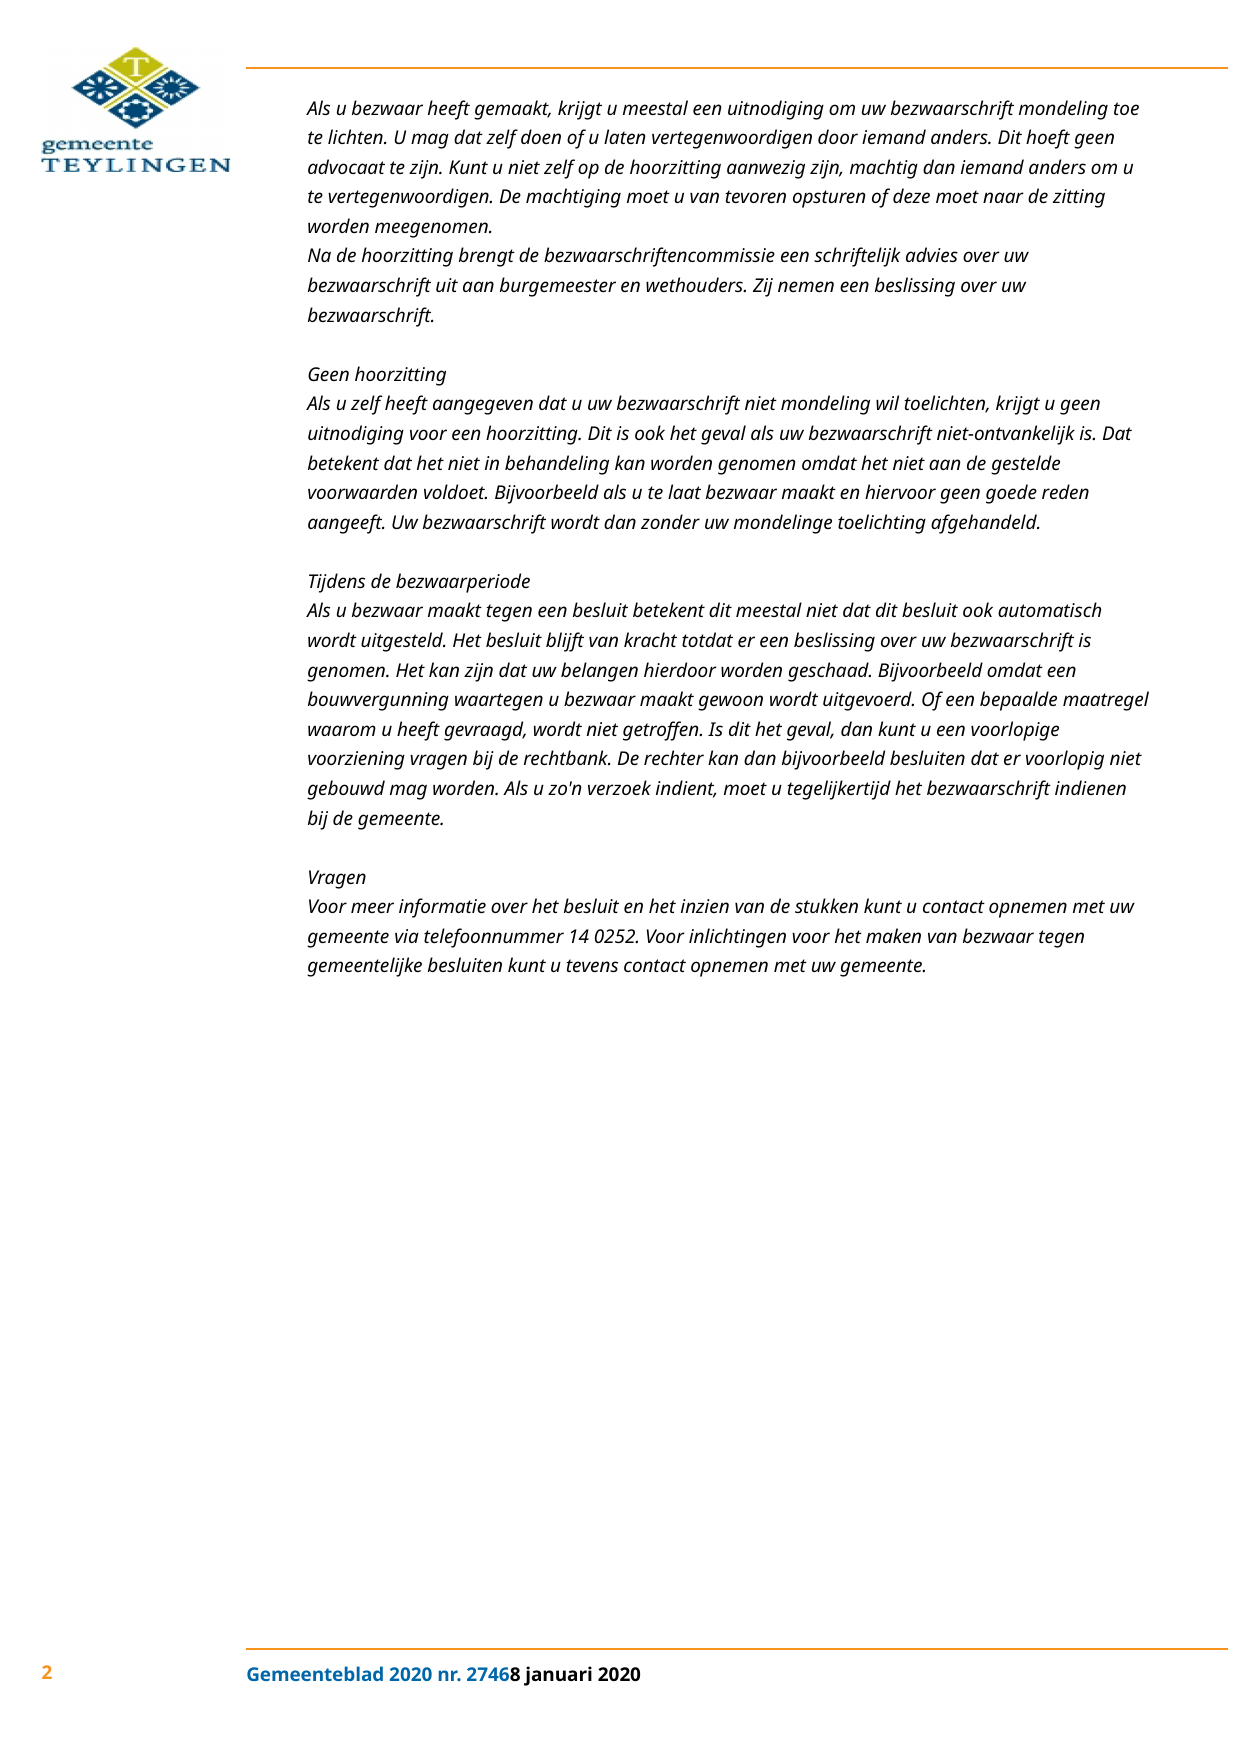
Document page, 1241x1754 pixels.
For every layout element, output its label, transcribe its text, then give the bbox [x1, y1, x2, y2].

list Als u zelf heeft aangegeven dat u uw bezwaarschrift niet mondeling wil toelichten, krijgt u geen uitnodiging voor een hoorzitting. Dit is ook het geval als uw bezwaarschrift niet-ontvankelijk is. Dat betekent dat het niet in behandeling kan worden genomen omdat het niet aan de gestelde voorwaarden voldoet. Bijvoorbeeld als u te laat bezwaar maakt en hiervoor geen goede reden aangeeft. Uw bezwaarschrift wordt dan zonder uw mondelinge toelichting afgehandeld. [248, 391, 1152, 535]
list Als u bezwaar maakt tegen een besluit betekent dit meestal niet dat dit besluit ook automatisch wordt uitgesteld. Het besluit blijft van kracht totdat er een beslissing over uw bezwaarschrift is genomen. Het kan zijn dat uw belangen hierdoor worden geschaad. Bijvoorbeeld omdat een bouwvergunning waartegen u bezwaar maakt gewoon wordt uitgevoerd. Of een bepaalde maatregel waarom u heeft gevraagd, wordt niet getroffen. Is dit het geval, dan kunt u een voorlopige voorziening vragen bij de rechtbank. De rechter kan dan bijvoorbeeld besluiten dat er voorlopig niet gebouwd mag worden. Als u zo'n verzoek indient, moet u tegelijkertijd het bezwaarschrift indienen bij de gemeente. [248, 598, 1152, 831]
list Geen hoorzitting [248, 361, 1152, 387]
picture [41, 47, 231, 172]
list Vragen [248, 864, 1152, 890]
list Tijdens de bezwaarperiode [248, 568, 1152, 594]
list Voor meer informatie over het besluit en het inzien van de stukken kunt u contact opnemen met uw gemeente via telefoonnummer 14 0252. Voor inlichtingen voor het maken van bezwaar tegen gemeentelijke besluiten kunt u tevens contact opnemen met uw gemeente. [248, 893, 1152, 978]
list Na de hoorzitting brengt de bezwaarschriftencommissie een schriftelijk advies over uw bezwaarschrift uit aan burgemeester en wethouders. Zij nemen een beslissing over uw bezwaarschrift. [248, 243, 1152, 328]
list Als u bezwaar heeft gemaakt, krijgt u meestal een uitnodiging om uw bezwaarschrift mondeling toe te lichten. U mag dat zelf doen of u laten vertegenwoordigen door iemand anders. Dit hoeft geen advocaat te zijn. Kunt u niet zelf op de hoorzitting aanwezig zijn, machtig dan iemand anders om u te vertegenwoordigen. De machtiging moet u van tevoren opsturen of deze moet naar de zitting worden meegenomen. [248, 95, 1152, 239]
